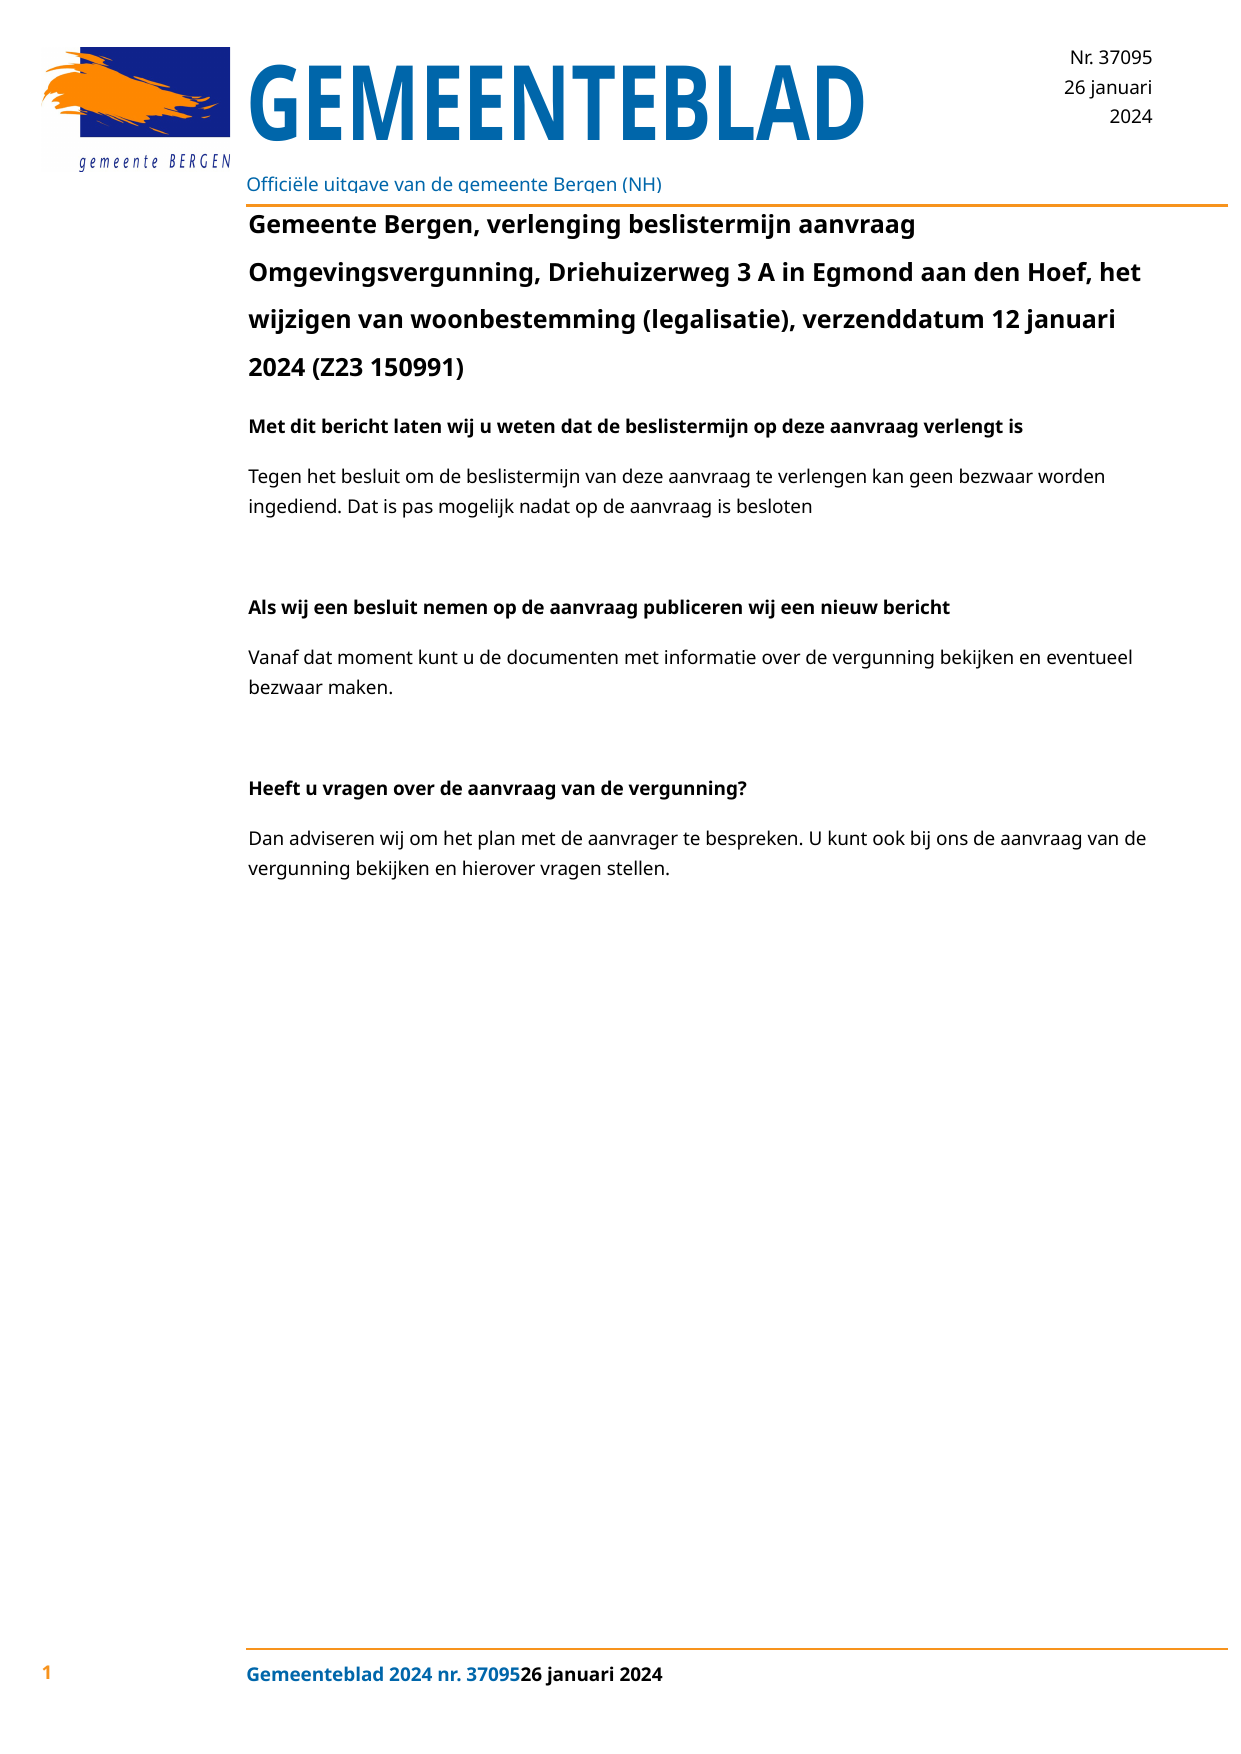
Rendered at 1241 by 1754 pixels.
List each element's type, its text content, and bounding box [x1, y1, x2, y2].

text Als wij een besluit nemen op de aanvraag publiceren wij een nieuw bericht [248, 594, 1152, 620]
text Heeft u vragen over de aanvraag van de vergunning? [248, 775, 1152, 801]
text Vanaf dat moment kunt u de documenten met informatie over de vergunning bekijken en eventueel bezwaar maken. [248, 644, 1152, 700]
text Dan adviseren wij om het plan met de aanvrager te bespreken. U kunt ook bij ons de aanvraag van de vergunning bekijken en hierover vragen stellen. [248, 825, 1152, 881]
text Gemeente Bergen, verlenging beslistermijn aanvraag Omgevingsvergunning, Driehuizerweg 3 A in Egmond aan den Hoef, het wijzigen van woonbestemming (legalisatie), verzenddatum 12 januari 2024 (Z23 150991) [248, 207, 1152, 384]
text Met dit bericht laten wij u weten dat de beslistermijn op deze aanvraag verlengt is [248, 413, 1152, 439]
text Tegen het besluit om de beslistermijn van deze aanvraag te verlengen kan geen bezwaar worden ingediend. Dat is pas mogelijk nadat op de aanvraag is besloten [248, 463, 1152, 519]
picture [41, 47, 231, 172]
